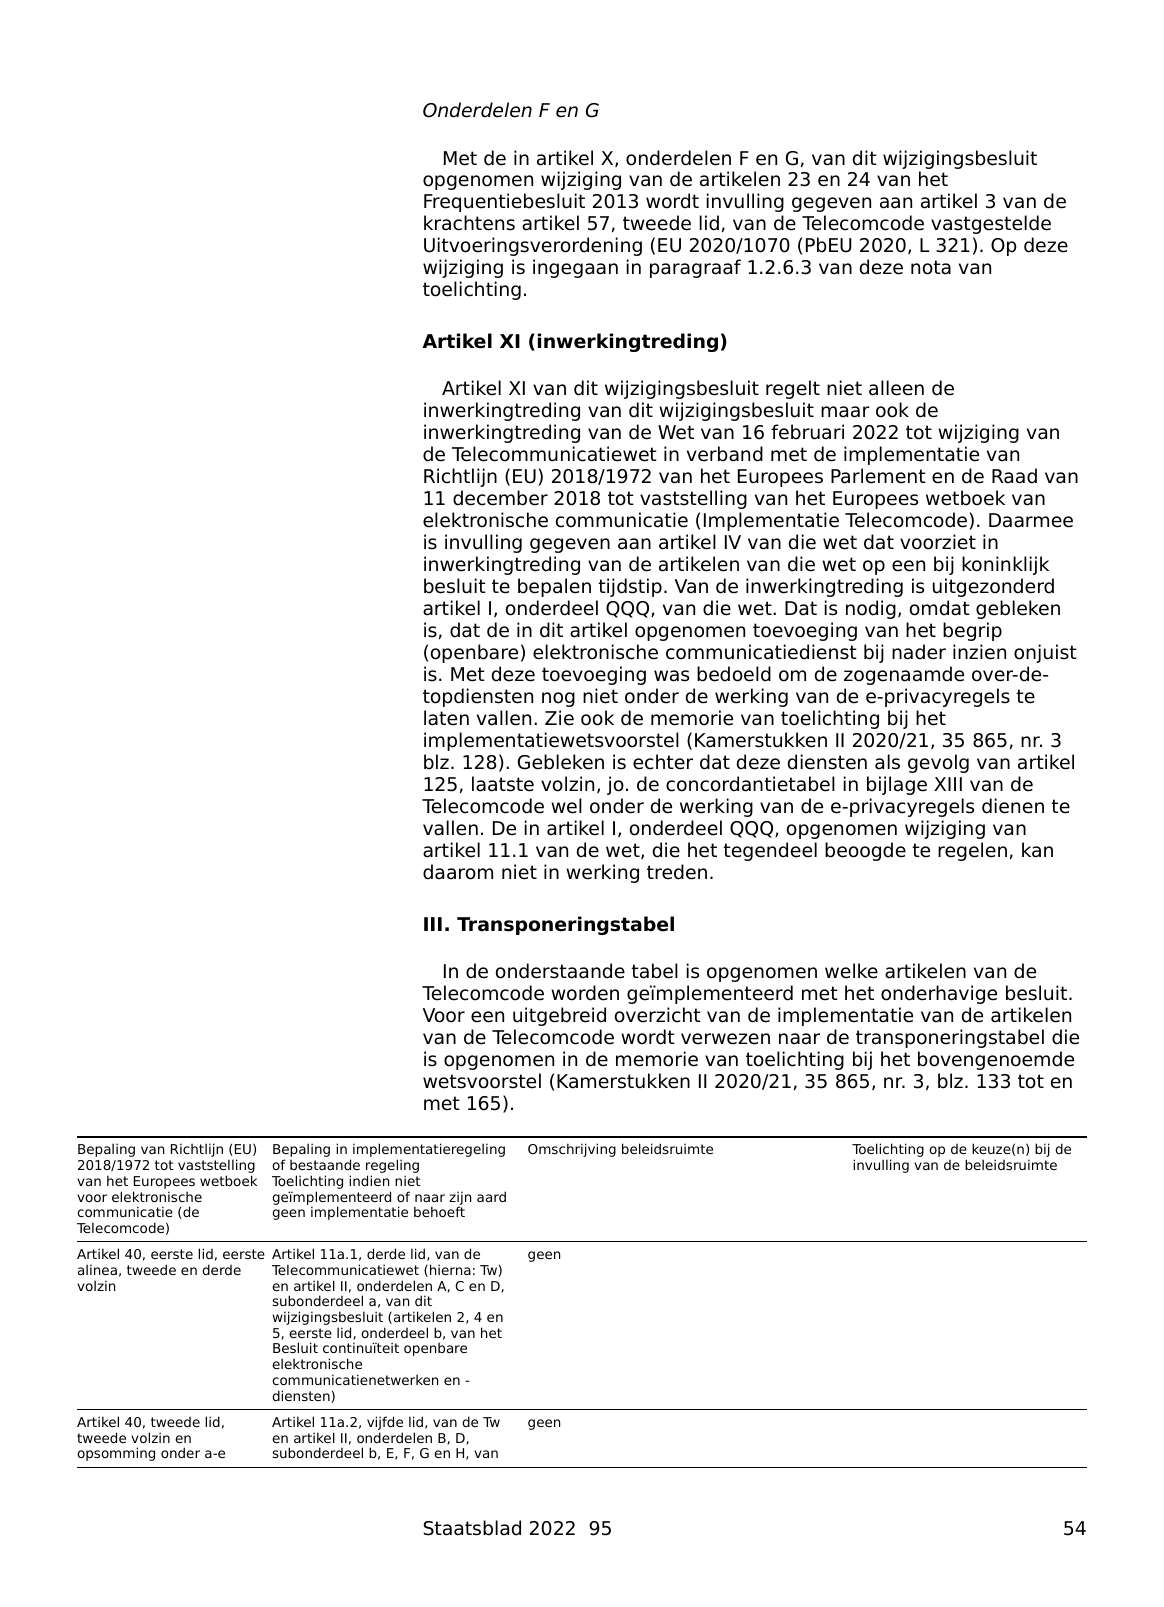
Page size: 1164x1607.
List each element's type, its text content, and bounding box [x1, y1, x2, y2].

table_header Omschrijving beleidsruimte [522, 1138, 846, 1241]
text Artikel XI van dit wijzigingsbesluit regelt niet alleen de inwerkingtreding van dit wijzigingsbesluit maar ook de inwerkingtreding van de Wet van 16 februari 2022 tot wijziging van de Telecommunicatiewet in verband met de implementatie van Richtlijn (EU) 2018/1972 van het Europees Parlement en de Raad van 11 december 2018 tot vaststelling van het Europees wetboek van elektronische communicatie (Implementatie Telecomcode). Daarmee is invulling gegeven aan artikel IV van die wet dat voorziet in inwerkingtreding van de artikelen van die wet op een bij koninklijk besluit te bepalen tijdstip. Van de inwerkingtreding is uitgezonderd artikel I, onderdeel QQQ, van die wet. Dat is nodig, omdat gebleken is, dat de in dit artikel opgenomen toevoeging van het begrip (openbare) elektronische communicatiedienst bij nader inzien onjuist is. Met deze toevoeging was bedoeld om de zogenaamde over-de-topdiensten nog niet onder de werking van de e-privacyregels te laten vallen. Zie ook de memorie van toelichting bij het implementatiewetsvoorstel (Kamerstukken II 2020/21, 35 865, nr. 3 blz. 128). Gebleken is echter dat deze diensten als gevolg van artikel 125, laatste volzin, jo. de concordantietabel in bijlage XIII van de Telecomcode wel onder de werking van de e-privacyregels dienen te vallen. De in artikel I, onderdeel QQQ, opgenomen wijziging van artikel 11.1 van de wet, die het tegendeel beoogde te regelen, kan daarom niet in werking treden. [422, 378, 1087, 884]
text Met de in artikel X, onderdelen F en G, van dit wijzigingsbesluit opgenomen wijziging van de artikelen 23 en 24 van het Frequentiebesluit 2013 wordt invulling gegeven aan artikel 3 van de krachtens artikel 57, tweede lid, van de Telecomcode vastgestelde Uitvoeringsverordening (EU 2020/1070 (PbEU 2020, L 321). Op deze wijziging is ingegaan in paragraaf 1.2.6.3 van deze nota van toelichting. [422, 147, 1087, 301]
subtitle Artikel XI (inwerkingtreding) [422, 331, 1087, 353]
subtitle Onderdelen F en G [422, 100, 1087, 122]
text In de onderstaande tabel is opgenomen welke artikelen van de Telecomcode worden geïmplementeerd met het onderhavige besluit. Voor een uitgebreid overzicht van de implementatie van de artikelen van de Telecomcode wordt verwezen naar de transponeringstabel die is opgenomen in de memorie van toelichting bij het bovengenoemde wetsvoorstel (Kamerstukken II 2020/21, 35 865, nr. 3, blz. 133 tot en met 165). [422, 961, 1087, 1114]
table_cell Artikel 11a.1, derde lid, van de Telecommunicatiewet (hierna: Tw) en artikel II, onderdelen A, C en D, subonderdeel a, van dit wijzigingsbesluit (artikelen 2, 4 en 5, eerste lid, onderdeel b, van het Besluit continuïteit openbare elektronische communicatienetwerken en -diensten) [266, 1242, 522, 1409]
table_header Bepaling in implementatieregeling of bestaande regeling Toelichting indien niet geïmplementeerd of naar zijn aard geen implementatie behoeft [266, 1138, 522, 1241]
table_cell Artikel 11a.2, vijfde lid, van de Tw en artikel II, onderdelen B, D, subonderdeel b, E, F, G en H, van [266, 1410, 522, 1467]
table_cell Artikel 40, eerste lid, eerste alinea, tweede en derde volzin [77, 1242, 266, 1409]
subtitle III. Transponeringstabel [422, 914, 1087, 936]
table_cell [846, 1242, 1087, 1409]
table_cell geen [522, 1410, 846, 1467]
table_cell [846, 1410, 1087, 1467]
table_cell geen [522, 1242, 846, 1409]
table_header Bepaling van Richtlijn (EU) 2018/1972 tot vaststelling van het Europees wetboek voor elektronische communicatie (de Telecomcode) [77, 1138, 266, 1241]
table_header Toelichting op de keuze(n) bij de invulling van de beleidsruimte [846, 1138, 1087, 1241]
table_cell Artikel 40, tweede lid, tweede volzin en opsomming onder a-e [77, 1410, 266, 1467]
